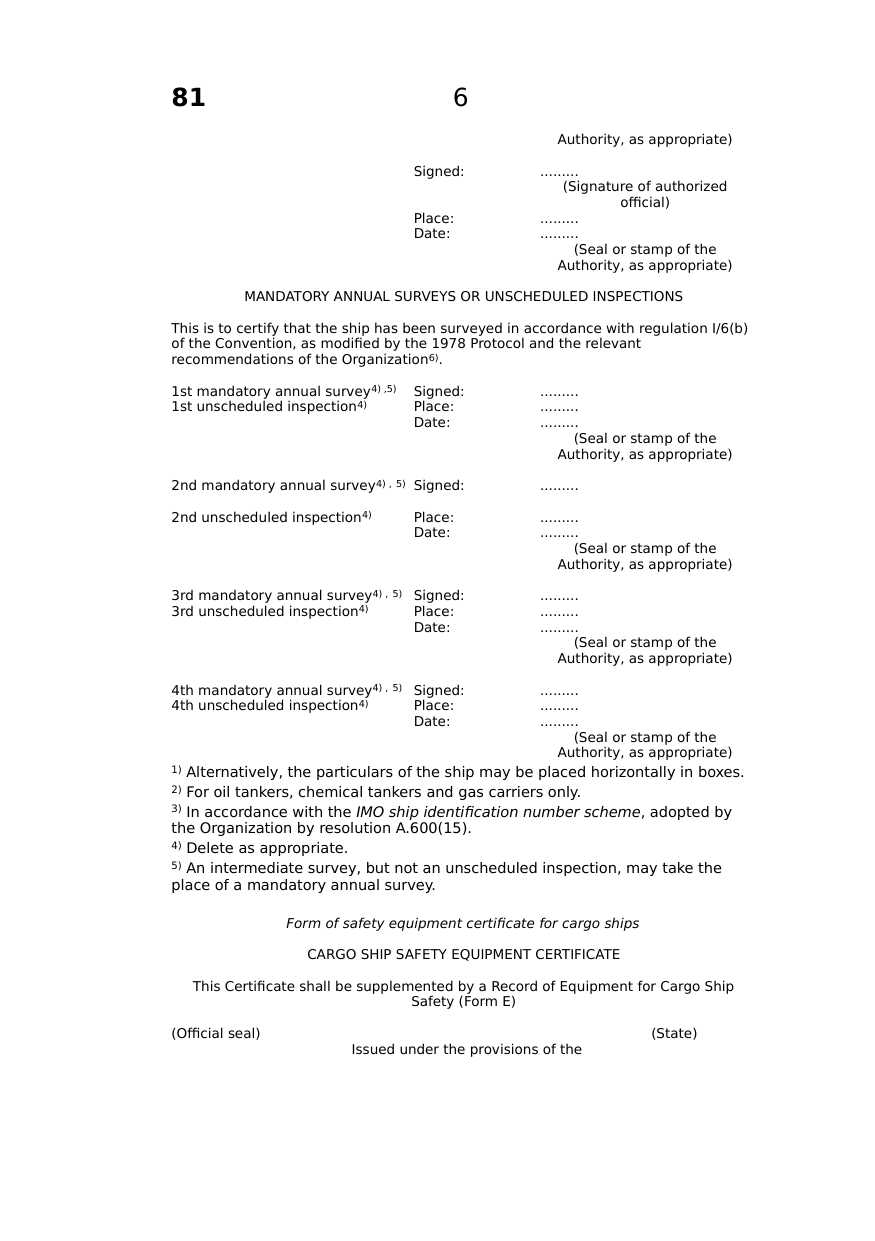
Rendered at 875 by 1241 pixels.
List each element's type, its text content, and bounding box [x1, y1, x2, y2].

table_cell ......... [534, 620, 756, 635]
table_cell 3rd mandatory annual survey4), 5) [171, 588, 407, 604]
table_cell ......... [534, 714, 756, 729]
table_cell [171, 462, 201, 478]
table_cell Place: [408, 509, 534, 525]
table_cell [171, 305, 756, 321]
table_cell [201, 132, 289, 148]
table_cell [408, 242, 534, 273]
table_cell [171, 226, 201, 242]
table_cell [171, 931, 756, 947]
table_cell Date: [408, 620, 534, 635]
table_cell [408, 730, 534, 761]
table_cell [201, 462, 289, 478]
table_cell [201, 572, 289, 588]
table_cell [171, 1010, 201, 1026]
table_cell Signed: [408, 163, 534, 179]
table_cell [289, 635, 407, 667]
table_cell 2nd unscheduled inspection4) [171, 509, 407, 525]
table_cell Signed: [408, 588, 534, 604]
table_cell Signed: [408, 384, 534, 399]
table_cell [171, 211, 201, 226]
table_cell ......... [534, 384, 756, 399]
table_cell [534, 1026, 645, 1041]
table_cell (Official seal) [171, 1026, 289, 1041]
table_cell [408, 572, 534, 588]
table_cell [408, 635, 534, 667]
table_cell [408, 541, 534, 572]
table_cell CARGO SHIP SAFETY EQUIPMENT CERTIFICATE [171, 947, 756, 963]
table_cell [534, 667, 645, 682]
table_cell [289, 462, 407, 478]
table_cell [289, 242, 407, 273]
table_cell [201, 179, 289, 211]
table_cell 1) Alternatively, the particulars of the ship may be placed horizontally in boxes. 2) For oil tankers, chemical tankers and gas carriers only. 3) In accordance with the IMO ship identification number scheme, adopted by the Organization by resolution A.600(15). 4) Delete as appropriate. 5) An intermediate survey, but not an unscheduled inspection, may take the place of a mandatory annual survey. [171, 761, 756, 894]
table_cell [289, 1026, 407, 1041]
table_cell [171, 415, 201, 431]
table_cell Date: [408, 415, 534, 431]
table_cell [201, 148, 289, 163]
table_cell [171, 963, 756, 978]
table_cell [171, 163, 201, 179]
table_cell [408, 274, 534, 289]
table_cell [201, 620, 289, 635]
table_cell 3rd unscheduled inspection4) [171, 604, 407, 619]
table_cell [171, 714, 201, 729]
table_cell [645, 148, 756, 163]
table_cell [408, 132, 534, 148]
table_cell Date: [408, 714, 534, 729]
table_cell ......... [534, 525, 756, 541]
table_cell 1st unscheduled inspection4) [171, 399, 407, 415]
table_cell [534, 274, 645, 289]
table_cell [171, 620, 201, 635]
table_cell [171, 525, 201, 541]
table_cell [289, 163, 407, 179]
table_cell [534, 148, 645, 163]
table_cell [201, 211, 289, 226]
table_cell ......... [534, 509, 756, 525]
table_cell ......... [534, 226, 756, 242]
table_cell [201, 163, 289, 179]
table_cell [534, 572, 645, 588]
table_cell (Seal or stamp of the Authority, as appropriate) [534, 242, 756, 273]
table_cell (Seal or stamp of the Authority, as appropriate) [534, 730, 756, 761]
table_cell Place: [408, 698, 534, 714]
table_cell Authority, as appropriate) [534, 132, 756, 148]
table_cell (State) [645, 1026, 756, 1041]
table_cell Place: [408, 211, 534, 226]
table_cell [171, 368, 756, 383]
table_cell [645, 1010, 756, 1026]
table_cell [408, 462, 534, 478]
table_cell [289, 211, 407, 226]
table_cell [171, 1041, 201, 1057]
table_cell [408, 148, 534, 163]
table_cell ......... [534, 478, 756, 509]
table_cell 1st mandatory annual survey4),5) [171, 384, 407, 399]
table_cell [289, 1010, 407, 1026]
table_cell [171, 132, 201, 148]
table_cell [534, 1010, 645, 1026]
table_cell [201, 1010, 289, 1026]
table_cell ......... [534, 415, 756, 431]
table_cell [645, 274, 756, 289]
table_cell [201, 415, 289, 431]
table_cell ......... [534, 399, 756, 415]
table_cell [289, 226, 407, 242]
table_cell [289, 525, 407, 541]
table_cell [201, 431, 289, 462]
table_cell [201, 274, 289, 289]
table_cell Issued under the provisions of the [289, 1041, 645, 1057]
table_cell [645, 1041, 756, 1057]
table_cell [289, 132, 407, 148]
table_cell [408, 667, 534, 682]
table_cell [201, 242, 289, 273]
table_cell [201, 635, 289, 667]
table_cell Signed: [408, 478, 534, 509]
table_cell [171, 242, 201, 273]
table_cell [534, 462, 645, 478]
table_cell [201, 541, 289, 572]
table_cell [171, 572, 201, 588]
table_cell [289, 415, 407, 431]
table_cell ......... [534, 683, 756, 698]
table_cell [289, 179, 407, 211]
table_cell [289, 730, 407, 761]
table_cell [408, 431, 534, 462]
table_cell [171, 730, 201, 761]
table_cell [408, 1026, 534, 1041]
table_cell [408, 1010, 534, 1026]
table_cell [171, 431, 201, 462]
table_cell [289, 431, 407, 462]
table_cell [171, 274, 201, 289]
table_cell [645, 572, 756, 588]
table_cell [289, 714, 407, 729]
table_cell [171, 148, 201, 163]
table_cell Place: [408, 399, 534, 415]
table_cell ......... [534, 698, 756, 714]
table_header Form of safety equipment certificate for cargo ships [171, 916, 756, 931]
table_cell [171, 179, 201, 211]
table_cell [201, 525, 289, 541]
table_cell [201, 226, 289, 242]
table_cell [201, 1041, 289, 1057]
table_cell [171, 635, 201, 667]
table_cell This Certificate shall be supplemented by a Record of Equipment for Cargo Ship Safety (Form E) [171, 979, 756, 1010]
table_cell (Signature of authorized official) [534, 179, 756, 211]
table_cell This is to certify that the ship has been surveyed in accordance with regulation I/6(b) of the Convention, as modified by the 1978 Protocol and the relevant recommendations of the Organization6). [171, 321, 756, 368]
table_cell (Seal or stamp of the Authority, as appropriate) [534, 431, 756, 462]
table_cell ......... [534, 588, 756, 604]
table_cell 2nd mandatory annual survey4), 5) [171, 478, 407, 509]
table_cell [289, 274, 407, 289]
table_cell (Seal or stamp of the Authority, as appropriate) [534, 541, 756, 572]
table_cell ......... [534, 604, 756, 619]
table_cell [171, 541, 201, 572]
table_cell ......... [534, 211, 756, 226]
table_cell Date: [408, 525, 534, 541]
table_cell (Seal or stamp of the Authority, as appropriate) [534, 635, 756, 667]
table_cell [408, 179, 534, 211]
table_cell 4th mandatory annual survey4), 5) [171, 683, 407, 698]
table_cell 4th unscheduled inspection4) [171, 698, 407, 714]
table_cell Place: [408, 604, 534, 619]
table_cell MANDATORY ANNUAL SURVEYS OR UNSCHEDULED INSPECTIONS [171, 289, 756, 305]
table_cell [645, 462, 756, 478]
table_cell [289, 620, 407, 635]
table_cell [645, 667, 756, 682]
table_cell [201, 667, 289, 682]
table_cell [201, 730, 289, 761]
table_cell Signed: [408, 683, 534, 698]
table_cell [201, 714, 289, 729]
table_cell [289, 148, 407, 163]
table_cell [171, 667, 201, 682]
table_cell [289, 572, 407, 588]
table_cell ......... [534, 163, 756, 179]
table_cell [289, 541, 407, 572]
table_cell Date: [408, 226, 534, 242]
table_cell [289, 667, 407, 682]
